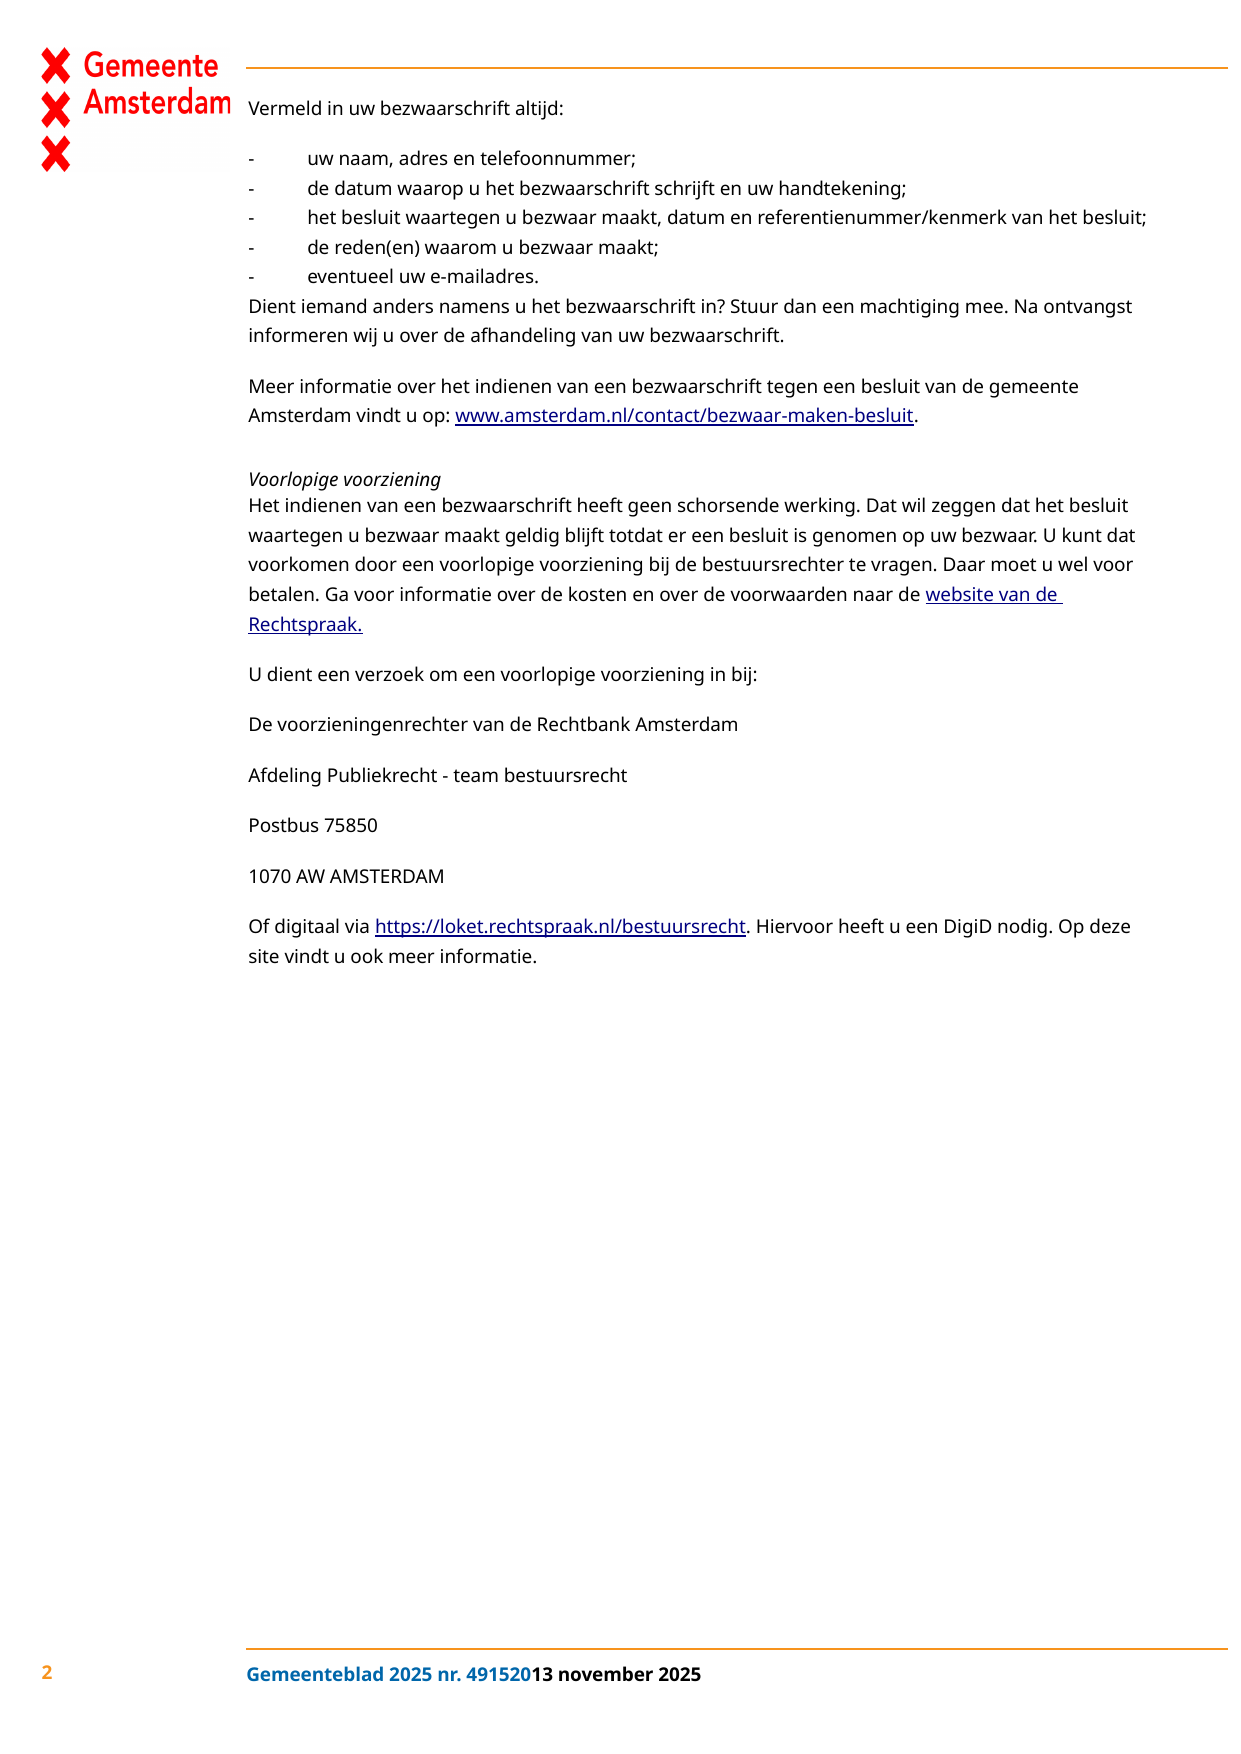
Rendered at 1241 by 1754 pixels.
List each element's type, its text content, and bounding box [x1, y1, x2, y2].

text Afdeling Publiekrecht - team bestuursrecht [248, 762, 1152, 788]
list het besluit waartegen u bezwaar maakt, datum en referentienummer/kenmerk van het besluit; [248, 204, 1152, 230]
text Dient iemand anders namens u het bezwaarschrift in? Stuur dan een machtiging mee. Na ontvangst informeren wij u over de afhandeling van uw bezwaarschrift. [248, 293, 1152, 348]
list eventueel uw e-mailadres. [248, 263, 1152, 289]
list uw naam, adres en telefoonnummer; [248, 145, 1152, 171]
list de datum waarop u het bezwaarschrift schrijft en uw handtekening; [248, 175, 1152, 201]
text Vermeld in uw bezwaarschrift altijd: [248, 95, 1152, 121]
text 1070 AW AMSTERDAM [248, 863, 1152, 888]
text U dient een verzoek om een voorlopige voorziening in bij: [248, 661, 1152, 687]
list de reden(en) waarom u bezwaar maakt; [248, 234, 1152, 260]
text De voorzieningenrechter van de Rechtbank Amsterdam [248, 712, 1152, 737]
text Voorlopige voorziening [248, 467, 1152, 492]
text Meer informatie over het indienen van een bezwaarschrift tegen een besluit van de gemeente Amsterdam vindt u op: www.amsterdam.nl/contact/bezwaar-maken-besluit. [248, 373, 1152, 428]
text Postbus 75850 [248, 812, 1152, 838]
text Het indienen van een bezwaarschrift heeft geen schorsende werking. Dat wil zeggen dat het besluit waartegen u bezwaar maakt geldig blijft totdat er een besluit is genomen op uw bezwaar. U kunt dat voorkomen door een voorlopige voorziening bij de bestuursrechter te vragen. Daar moet u wel voor betalen. Ga voor informatie over de kosten en over de voorwaarden naar de website van de Rechtspraak. [248, 492, 1152, 636]
picture [41, 47, 231, 172]
text Of digitaal via https://loket.rechtspraak.nl/bestuursrecht. Hiervoor heeft u een DigiD nodig. Op deze site vindt u ook meer informatie. [248, 913, 1152, 968]
